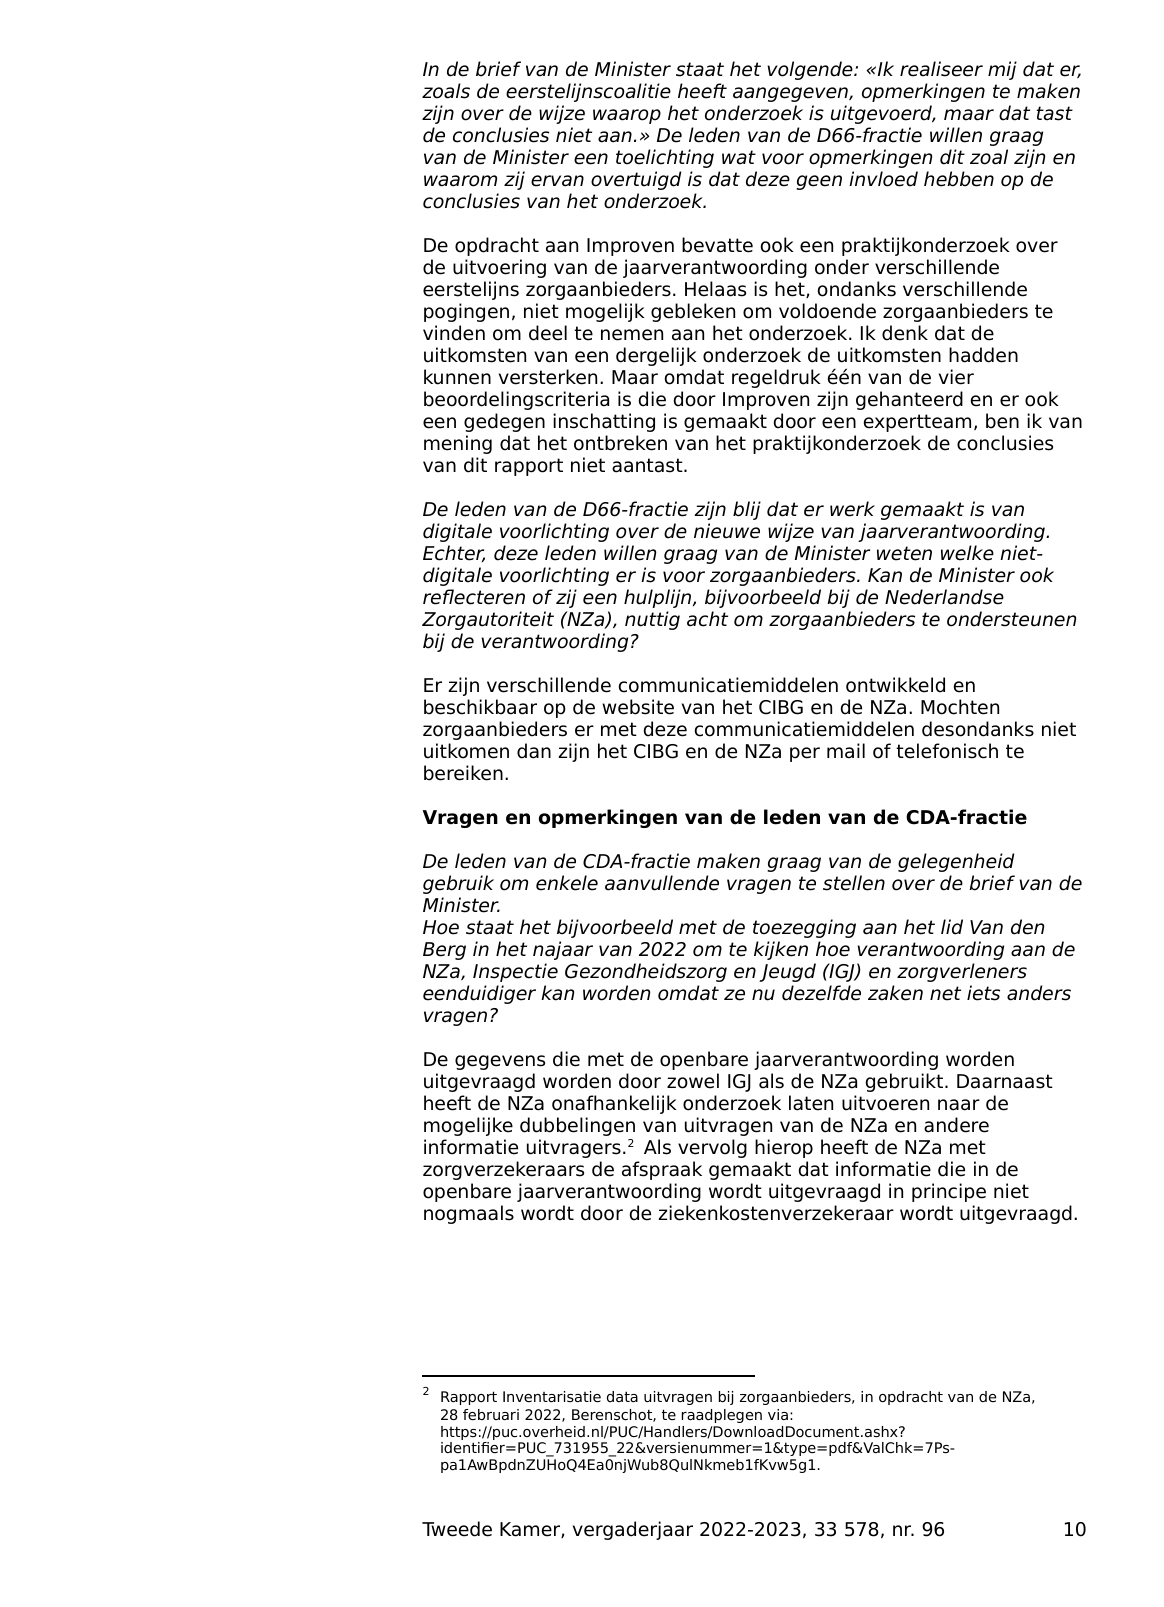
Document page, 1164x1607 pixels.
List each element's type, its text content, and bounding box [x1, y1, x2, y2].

text De gegevens die met de openbare jaarverantwoording worden uitgevraagd worden door zowel IGJ als de NZa gebruikt. Daarnaast heeft de NZa onafhankelijk onderzoek laten uitvoeren naar de mogelijke dubbelingen van uitvragen van de NZa en andere informatie uitvragers. Als vervolg hierop heeft de NZa met zorgverzekeraars de afspraak gemaakt dat informatie die in de openbare jaarverantwoording wordt uitgevraagd in principe niet nogmaals wordt door de ziekenkostenverzekeraar wordt uitgevraagd. [422, 1049, 1087, 1225]
subtitle Vragen en opmerkingen van de leden van de CDA-fractie [422, 807, 1087, 829]
text Er zijn verschillende communicatiemiddelen ontwikkeld en beschikbaar op de website van het CIBG en de NZa. Mochten zorgaanbieders er met deze communicatiemiddelen desondanks niet uitkomen dan zijn het CIBG en de NZa per mail of telefonisch te bereiken. [422, 675, 1087, 785]
text Hoe staat het bijvoorbeeld met de toezegging aan het lid Van den Berg in het najaar van 2022 om te kijken hoe verantwoording aan de NZa, Inspectie Gezondheidszorg en Jeugd (IGJ) en zorgverleners eenduidiger kan worden omdat ze nu dezelfde zaken net iets anders vragen? [422, 917, 1087, 1027]
text In de brief van de Minister staat het volgende: «Ik realiseer mij dat er, zoals de eerstelijnscoalitie heeft aangegeven, opmerkingen te maken zijn over de wijze waarop het onderzoek is uitgevoerd, maar dat tast de conclusies niet aan.» De leden van de D66-fractie willen graag van de Minister een toelichting wat voor opmerkingen dit zoal zijn en waarom zij ervan overtuigd is dat deze geen invloed hebben op de conclusies van het onderzoek. [422, 59, 1087, 213]
text De leden van de CDA-fractie maken graag van de gelegenheid gebruik om enkele aanvullende vragen te stellen over de brief van de Minister. [422, 851, 1087, 917]
text De leden van de D66-fractie zijn blij dat er werk gemaakt is van digitale voorlichting over de nieuwe wijze van jaarverantwoording. Echter, deze leden willen graag van de Minister weten welke niet-digitale voorlichting er is voor zorgaanbieders. Kan de Minister ook reflecteren of zij een hulplijn, bijvoorbeeld bij de Nederlandse Zorgautoriteit (NZa), nuttig acht om zorgaanbieders te ondersteunen bij de verantwoording? [422, 499, 1087, 653]
text De opdracht aan Improven bevatte ook een praktijkonderzoek over de uitvoering van de jaarverantwoording onder verschillende eerstelijns zorgaanbieders. Helaas is het, ondanks verschillende pogingen, niet mogelijk gebleken om voldoende zorgaanbieders te vinden om deel te nemen aan het onderzoek. Ik denk dat de uitkomsten van een dergelijk onderzoek de uitkomsten hadden kunnen versterken. Maar omdat regeldruk één van de vier beoordelingscriteria is die door Improven zijn gehanteerd en er ook een gedegen inschatting is gemaakt door een expertteam, ben ik van mening dat het ontbreken van het praktijkonderzoek de conclusies van dit rapport niet aantast. [422, 235, 1087, 477]
text Rapport Inventarisatie data uitvragen bij zorgaanbieders, in opdracht van de NZa, 28 februari 2022, Berenschot, te raadplegen via: https://puc.overheid.nl/PUC/Handlers/DownloadDocument.ashx?identifier=PUC_731955_22&versienummer=1&type=pdf&ValChk=7Ps-pa1AwBpdnZUHoQ4Ea0njWub8QulNkmeb1fKvw5g1. [422, 1385, 1087, 1474]
